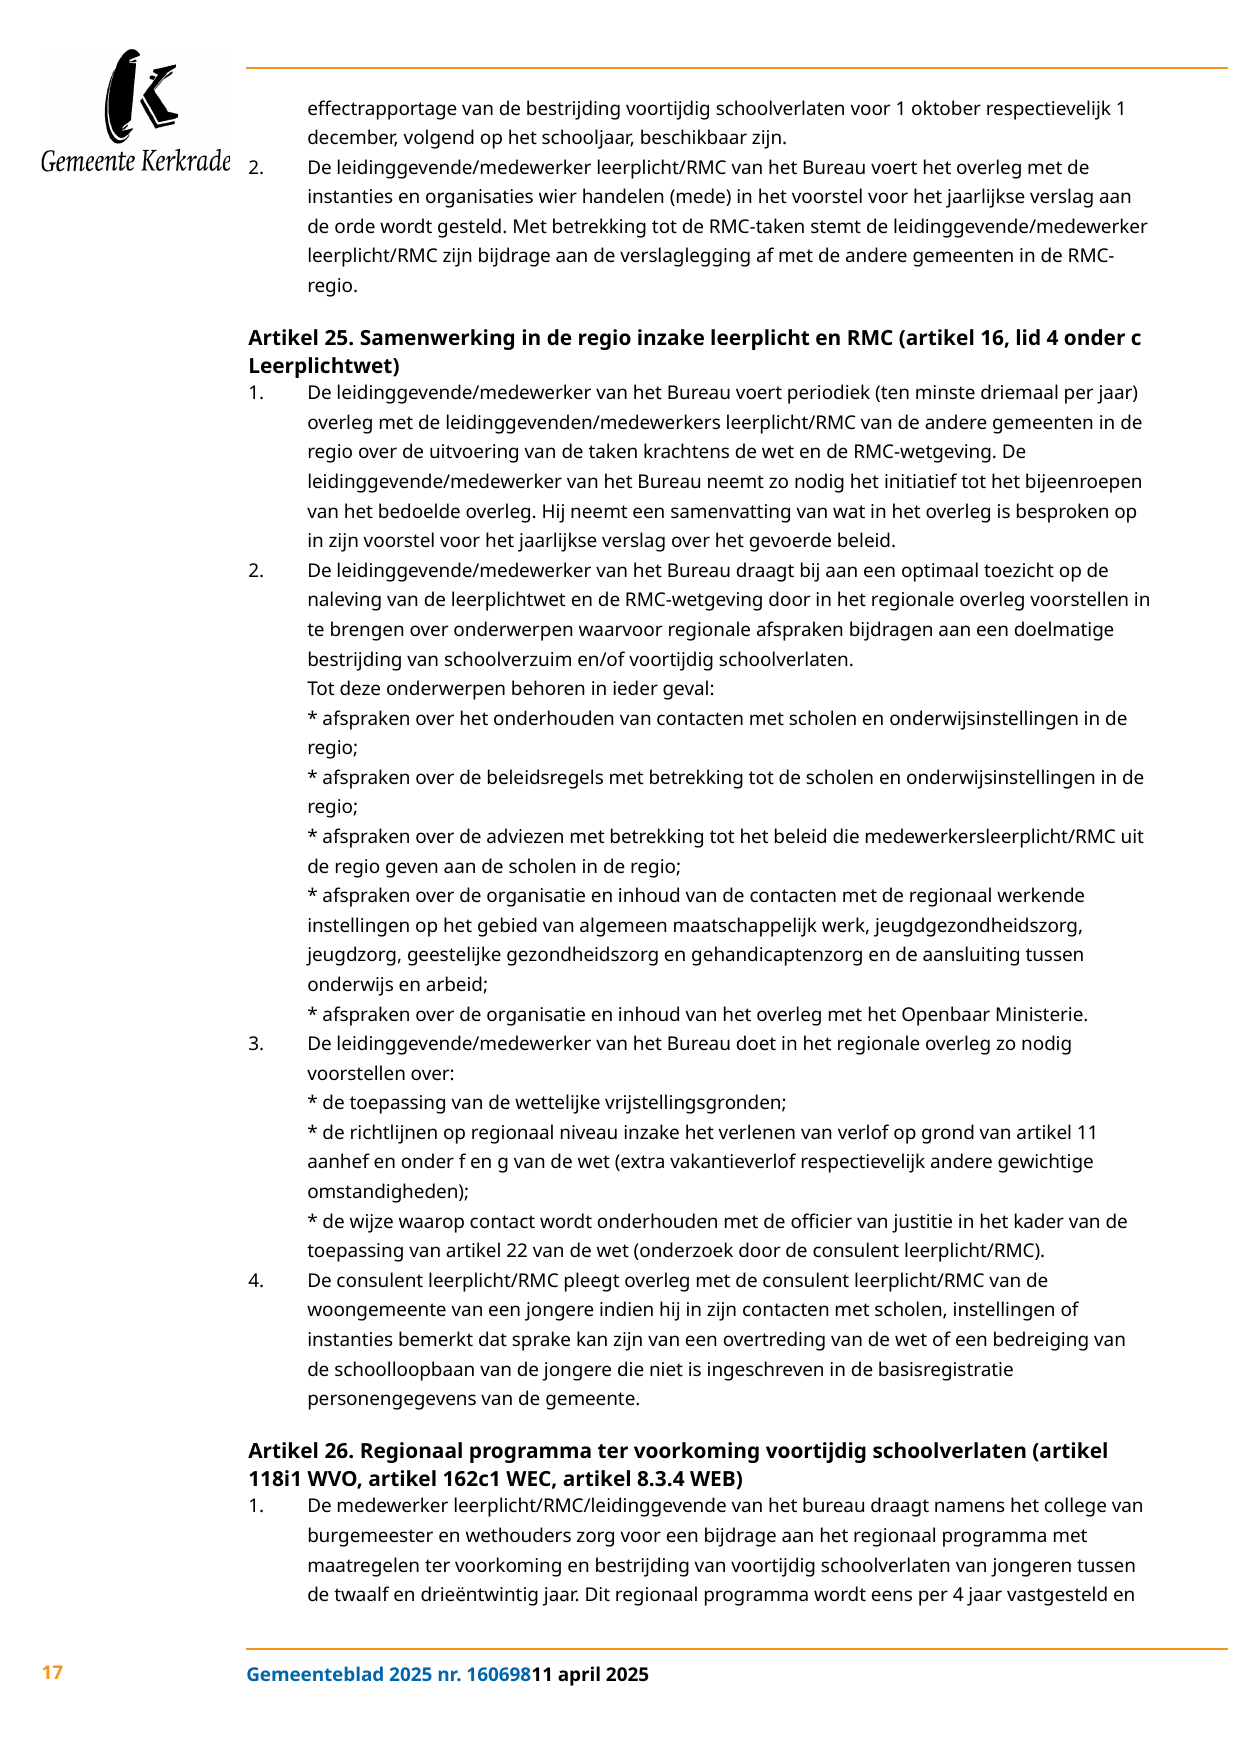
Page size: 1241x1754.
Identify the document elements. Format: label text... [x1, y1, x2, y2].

list * de wijze waarop contact wordt onderhouden met de officier van justitie in het kader van de toepassing van artikel 22 van de wet (onderzoek door de consulent leerplicht/RMC). [248, 1208, 1152, 1263]
list * afspraken over de adviezen met betrekking tot het beleid die medewerkersleerplicht/RMC uit de regio geven aan de scholen in de regio; [248, 823, 1152, 879]
list De consulent leerplicht/RMC pleegt overleg met de consulent leerplicht/RMC van de woongemeente van een jongere indien hij in zijn contacten met scholen, instellingen of instanties bemerkt dat sprake kan zijn van een overtreding van de wet of een bedreiging van de schoolloopbaan van de jongere die niet is ingeschreven in de basisregistratie personengegevens van de gemeente. [248, 1267, 1152, 1411]
list * afspraken over het onderhouden van contacten met scholen en onderwijsinstellingen in de regio; [248, 705, 1152, 760]
list * afspraken over de beleidsregels met betrekking tot de scholen en onderwijsinstellingen in de regio; [248, 764, 1152, 819]
list * de richtlijnen op regionaal niveau inzake het verlenen van verlof op grond van artikel 11 aanhef en onder f en g van de wet (extra vakantieverlof respectievelijk andere gewichtige omstandigheden); [248, 1119, 1152, 1204]
list Tot deze onderwerpen behoren in ieder geval: [248, 675, 1152, 701]
list De leidinggevende/medewerker van het Bureau doet in het regionale overleg zo nodig voorstellen over: [248, 1030, 1152, 1086]
list * afspraken over de organisatie en inhoud van de contacten met de regionaal werkende instellingen op het gebied van algemeen maatschappelijk werk, jeugdgezondheidszorg, jeugdzorg, geestelijke gezondheidszorg en gehandicaptenzorg en de aansluiting tussen onderwijs en arbeid; [248, 882, 1152, 997]
list De leidinggevende/medewerker van het Bureau voert periodiek (ten minste driemaal per jaar) overleg met de leidinggevenden/medewerkers leerplicht/RMC van de andere gemeenten in de regio over de uitvoering van de taken krachtens de wet en de RMC-wetgeving. De leidinggevende/medewerker van het Bureau neemt zo nodig het initiatief tot het bijeenroepen van het bedoelde overleg. Hij neemt een samenvatting van wat in het overleg is besproken op in zijn voorstel voor het jaarlijkse verslag over het gevoerde beleid. [248, 379, 1152, 553]
list * afspraken over de organisatie en inhoud van het overleg met het Openbaar Ministerie. [248, 1001, 1152, 1027]
list De leidinggevende/medewerker leerplicht/RMC van het Bureau voert het overleg met de instanties en organisaties wier handelen (mede) in het voorstel voor het jaarlijkse verslag aan de orde wordt gesteld. Met betrekking tot de RMC-taken stemt de leidinggevende/medewerker leerplicht/RMC zijn bijdrage aan de verslaglegging af met de andere gemeenten in de RMC-regio. [248, 154, 1152, 298]
list * de toepassing van de wettelijke vrijstellingsgronden; [248, 1089, 1152, 1115]
list De medewerker leerplicht/RMC/leidinggevende van het bureau draagt namens het college van burgemeester en wethouders zorg voor een bijdrage aan het regionaal programma met maatregelen ter voorkoming en bestrijding van voortijdig schoolverlaten van jongeren tussen de twaalf en drieëntwintig jaar. Dit regionaal programma wordt eens per 4 jaar vastgesteld en [248, 1493, 1152, 1607]
text Artikel 25. Samenwerking in de regio inzake leerplicht en RMC (artikel 16, lid 4 onder c Leerplichtwet) [248, 323, 1152, 379]
text Artikel 26. Regionaal programma ter voorkoming voortijdig schoolverlaten (artikel 118i1 WVO, artikel 162c1 WEC, artikel 8.3.4 WEB) [248, 1436, 1152, 1493]
list De leidinggevende/medewerker van het Bureau draagt bij aan een optimaal toezicht op de naleving van de leerplichtwet en de RMC-wetgeving door in het regionale overleg voorstellen in te brengen over onderwerpen waarvoor regionale afspraken bijdragen aan een doelmatige bestrijding van schoolverzuim en/of voortijdig schoolverlaten. [248, 557, 1152, 672]
picture [41, 47, 231, 172]
list effectrapportage van de bestrijding voortijdig schoolverlaten voor 1 oktober respectievelijk 1 december, volgend op het schooljaar, beschikbaar zijn. [248, 95, 1152, 150]
